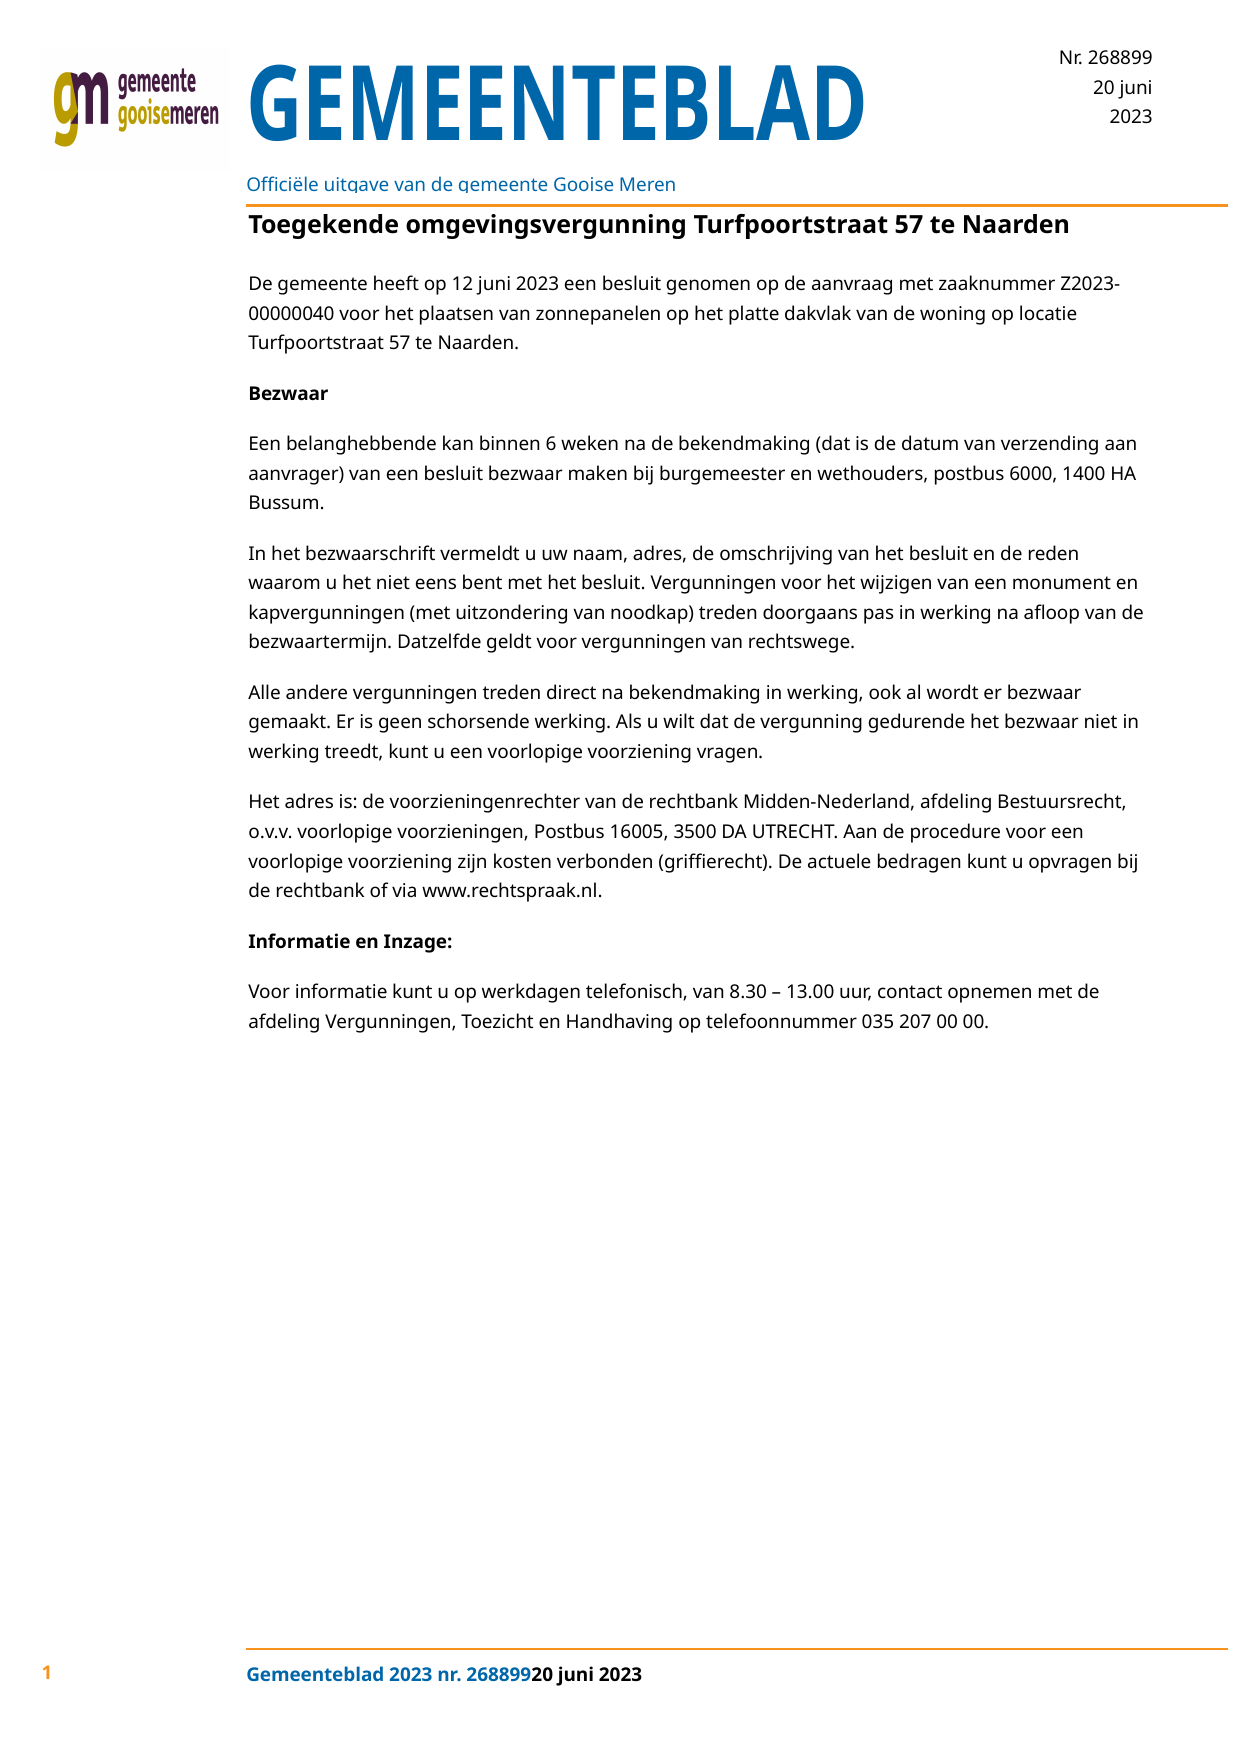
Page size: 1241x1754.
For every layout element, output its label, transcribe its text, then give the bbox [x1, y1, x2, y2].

picture [41, 47, 231, 172]
text Bezwaar [248, 380, 1152, 406]
text In het bezwaarschrift vermeldt u uw naam, adres, de omschrijving van het besluit en de reden waarom u het niet eens bent met het besluit. Vergunningen voor het wijzigen van een monument en kapvergunningen (met uitzondering van noodkap) treden doorgaans pas in werking na afloop van de bezwaartermijn. Datzelfde geldt voor vergunningen van rechtswege. [248, 540, 1152, 654]
text Informatie en Inzage: [248, 928, 1152, 953]
text Een belanghebbende kan binnen 6 weken na de bekendmaking (dat is de datum van verzending aan aanvrager) van een besluit bezwaar maken bij burgemeester en wethouders, postbus 6000, 1400 HA Bussum. [248, 430, 1152, 515]
text Voor informatie kunt u op werkdagen telefonisch, van 8.30 – 13.00 uur, contact opnemen met de afdeling Vergunningen, Toezicht en Handhaving op telefoonnummer 035 207 00 00. [248, 978, 1152, 1033]
text Alle andere vergunningen treden direct na bekendmaking in werking, ook al wordt er bezwaar gemaakt. Er is geen schorsende werking. Als u wilt dat de vergunning gedurende het bezwaar niet in werking treedt, kunt u een voorlopige voorziening vragen. [248, 679, 1152, 764]
text De gemeente heeft op 12 juni 2023 een besluit genomen op de aanvraag met zaaknummer Z2023-00000040 voor het plaatsen van zonnepanelen op het platte dakvlak van de woning op locatie Turfpoortstraat 57 te Naarden. [248, 270, 1152, 355]
text Het adres is: de voorzieningenrechter van de rechtbank Midden-Nederland, afdeling Bestuursrecht, o.v.v. voorlopige voorzieningen, Postbus 16005, 3500 DA UTRECHT. Aan de procedure voor een voorlopige voorziening zijn kosten verbonden (griffierecht). De actuele bedragen kunt u opvragen bij de rechtbank of via www.rechtspraak.nl. [248, 789, 1152, 903]
text Toegekende omgevingsvergunning Turfpoortstraat 57 te Naarden [248, 207, 1152, 241]
